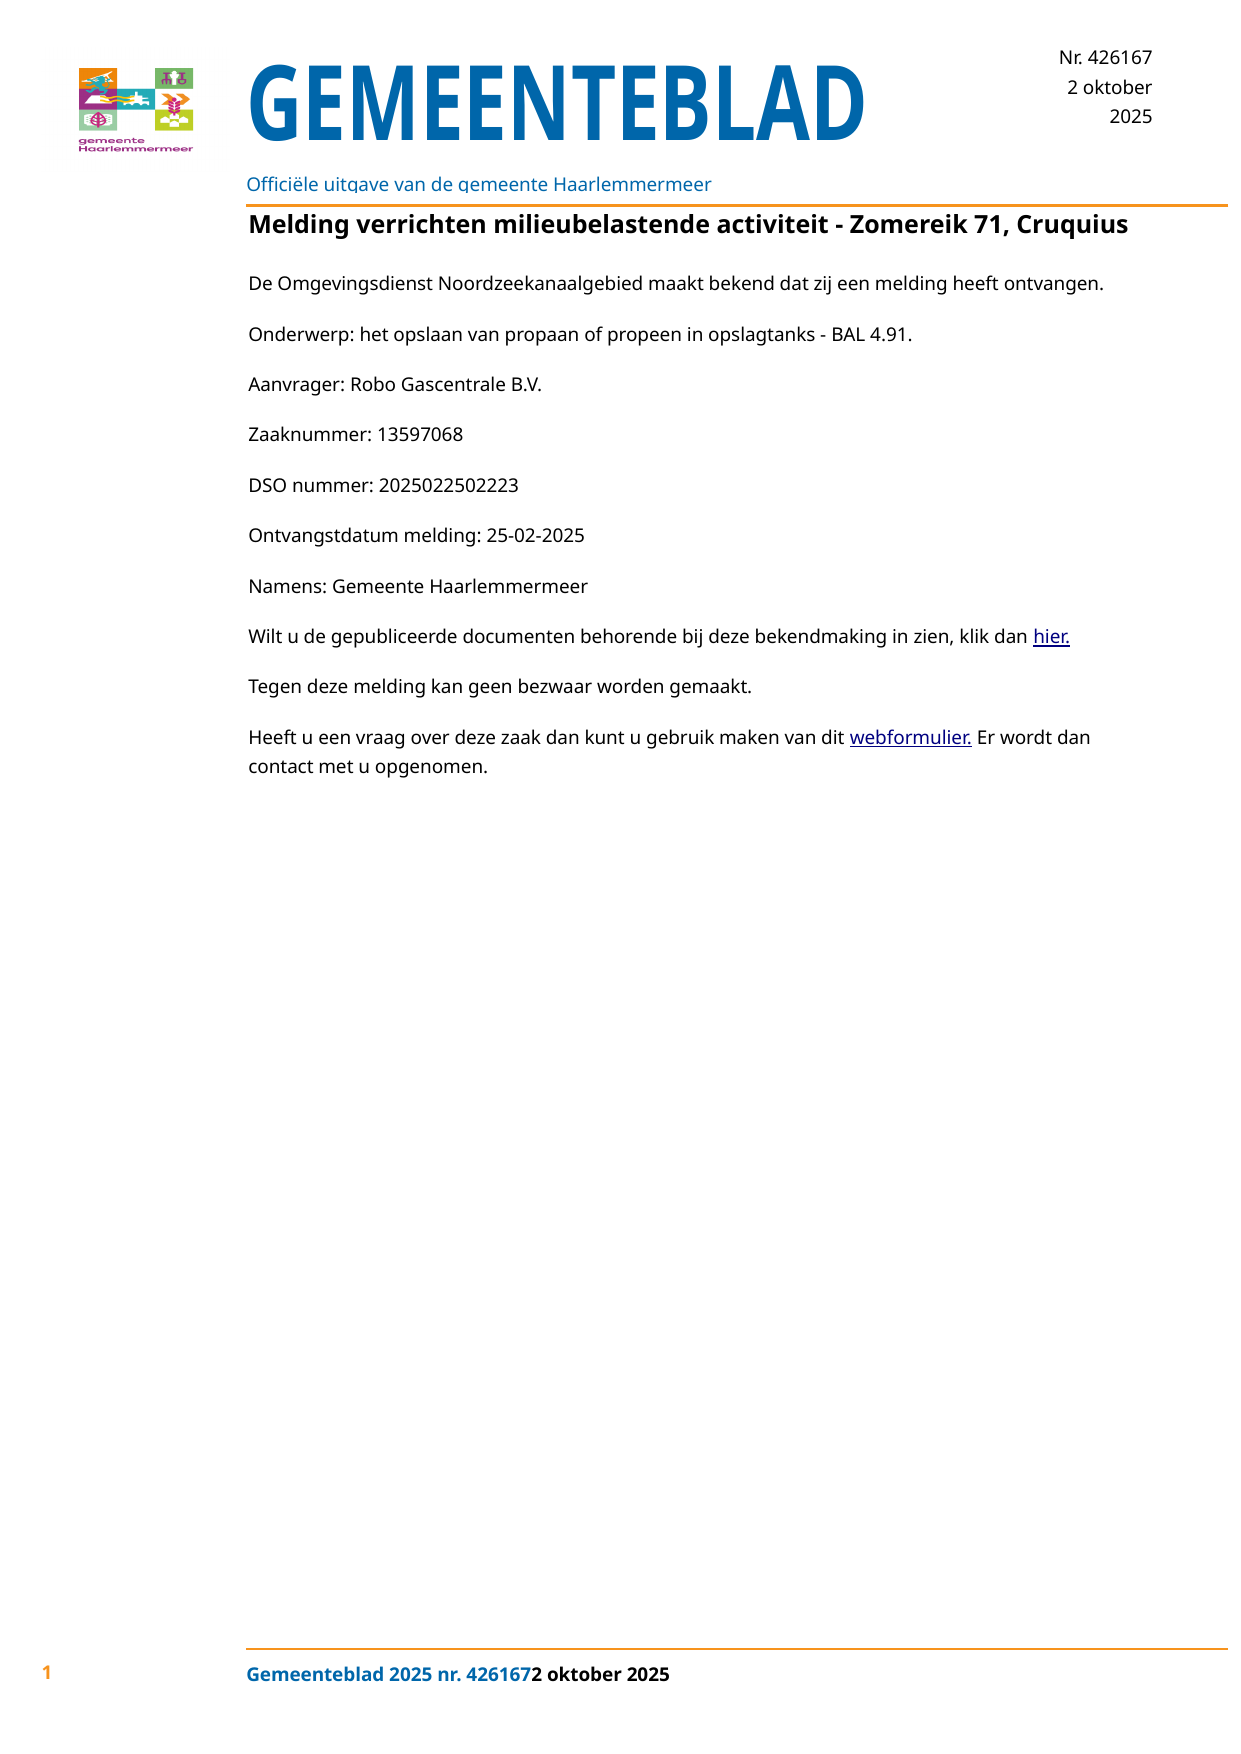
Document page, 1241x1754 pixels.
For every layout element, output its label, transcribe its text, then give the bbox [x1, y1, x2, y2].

text Onderwerp: het opslaan van propaan of propeen in opslagtanks - BAL 4.91. [248, 321, 1152, 346]
text Tegen deze melding kan geen bezwaar worden gemaakt. [248, 674, 1152, 699]
text Namens: Gemeente Haarlemmermeer [248, 573, 1152, 598]
text Wilt u de gepubliceerde documenten behorende bij deze bekendmaking in zien, klik dan hier. [248, 623, 1152, 649]
text Melding verrichten milieubelastende activiteit - Zomereik 71, Cruquius [248, 207, 1152, 241]
picture [41, 47, 231, 172]
text Heeft u een vraag over deze zaak dan kunt u gebruik maken van dit webformulier. Er wordt dan contact met u opgenomen. [248, 724, 1152, 779]
text Ontvangstdatum melding: 25-02-2025 [248, 522, 1152, 548]
text De Omgevingsdienst Noordzeekanaalgebied maakt bekend dat zij een melding heeft ontvangen. [248, 270, 1152, 296]
text Aanvrager: Robo Gascentrale B.V. [248, 371, 1152, 397]
text Zaaknummer: 13597068 [248, 422, 1152, 447]
text DSO nummer: 2025022502223 [248, 472, 1152, 498]
